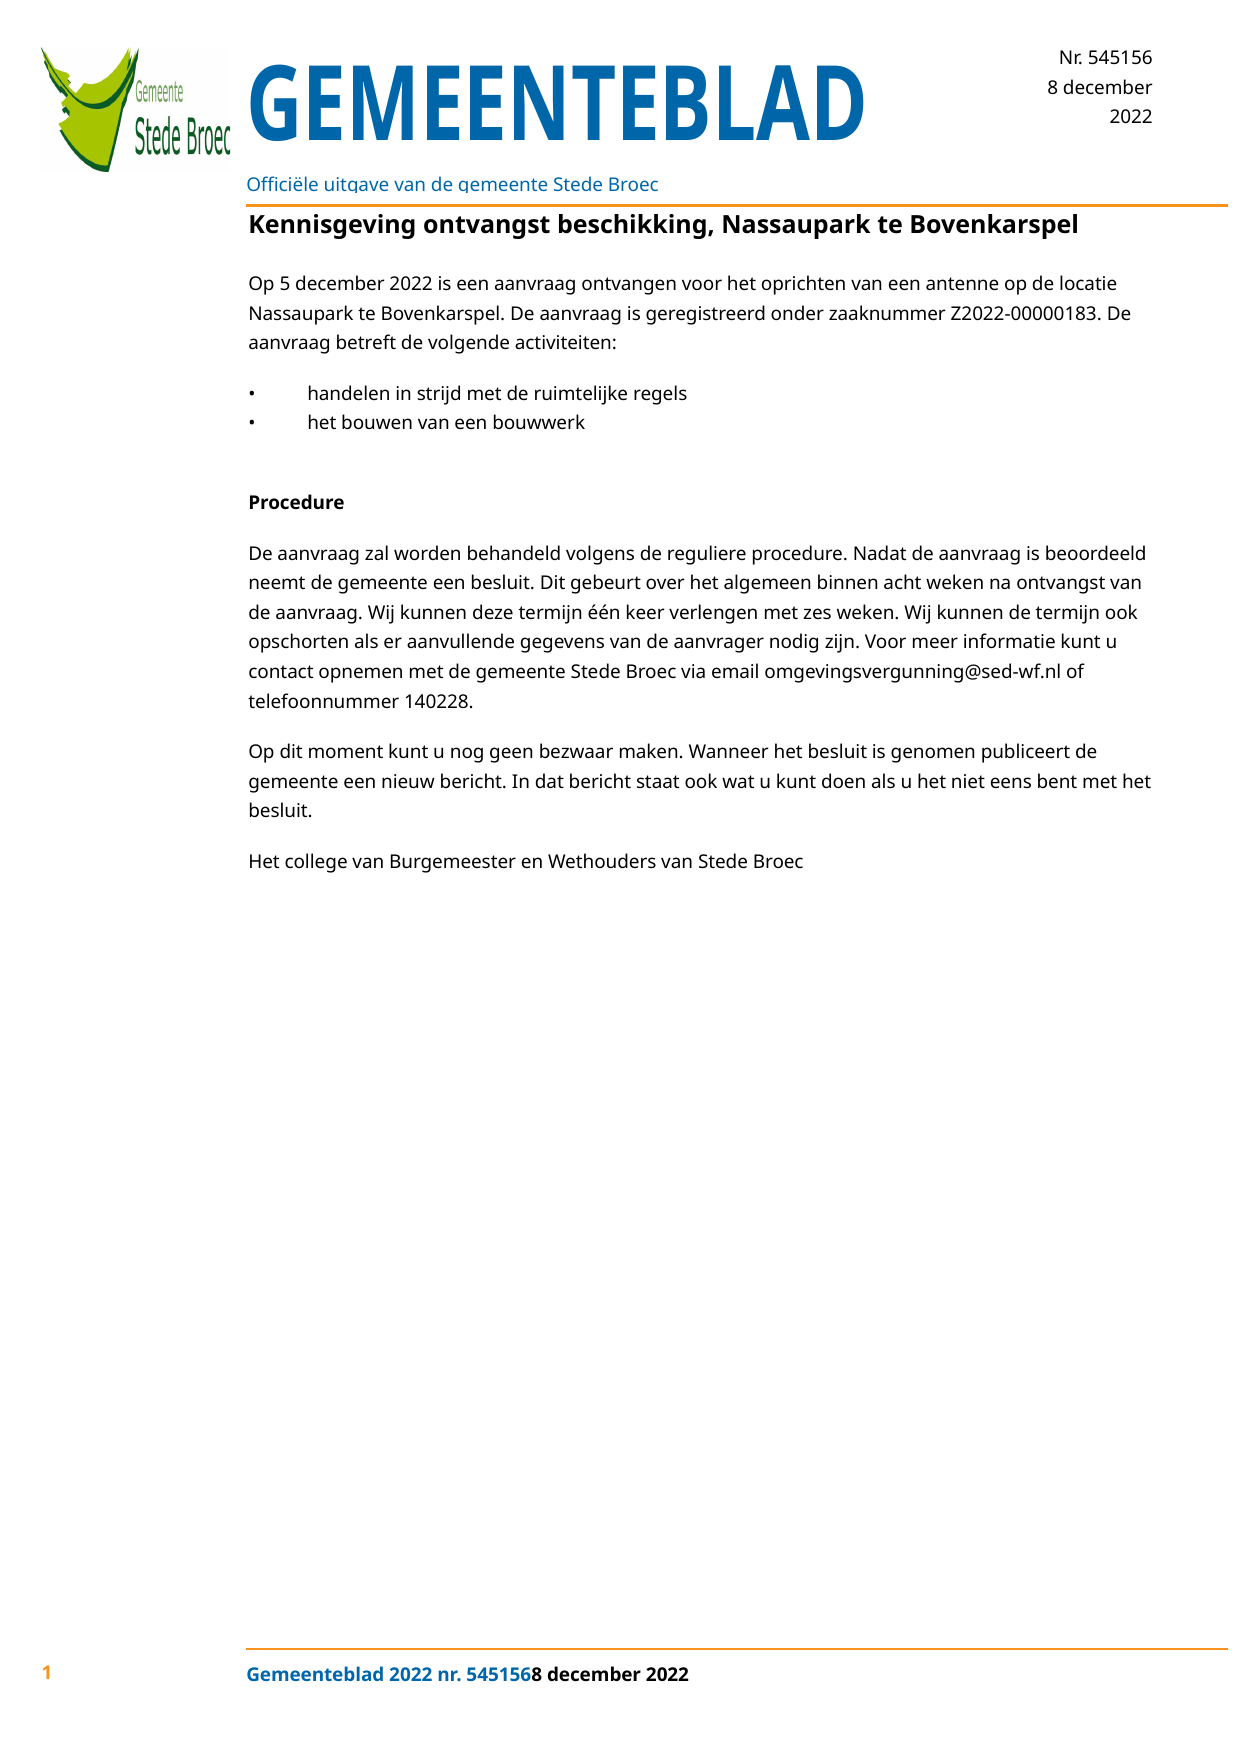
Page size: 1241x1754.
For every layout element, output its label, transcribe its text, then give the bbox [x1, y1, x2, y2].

text Procedure [248, 489, 1152, 515]
text Kennisgeving ontvangst beschikking, Nassaupark te Bovenkarspel [248, 207, 1152, 241]
list het bouwen van een bouwwerk [248, 409, 1152, 435]
text Het college van Burgemeester en Wethouders van Stede Broec [248, 848, 1152, 873]
text Op dit moment kunt u nog geen bezwaar maken. Wanneer het besluit is genomen publiceert de gemeente een nieuw bericht. In dat bericht staat ook wat u kunt doen als u het niet eens bent met het besluit. [248, 738, 1152, 823]
picture [41, 47, 231, 172]
list handelen in strijd met de ruimtelijke regels [248, 380, 1152, 406]
text Op 5 december 2022 is een aanvraag ontvangen voor het oprichten van een antenne op de locatie Nassaupark te Bovenkarspel. De aanvraag is geregistreerd onder zaaknummer Z2022-00000183. De aanvraag betreft de volgende activiteiten: [248, 270, 1152, 355]
text De aanvraag zal worden behandeld volgens de reguliere procedure. Nadat de aanvraag is beoordeeld neemt de gemeente een besluit. Dit gebeurt over het algemeen binnen acht weken na ontvangst van de aanvraag. Wij kunnen deze termijn één keer verlengen met zes weken. Wij kunnen de termijn ook opschorten als er aanvullende gegevens van de aanvrager nodig zijn. Voor meer informatie kunt u contact opnemen met de gemeente Stede Broec via email omgevingsvergunning@sed-wf.nl of telefoonnummer 140228. [248, 540, 1152, 713]
